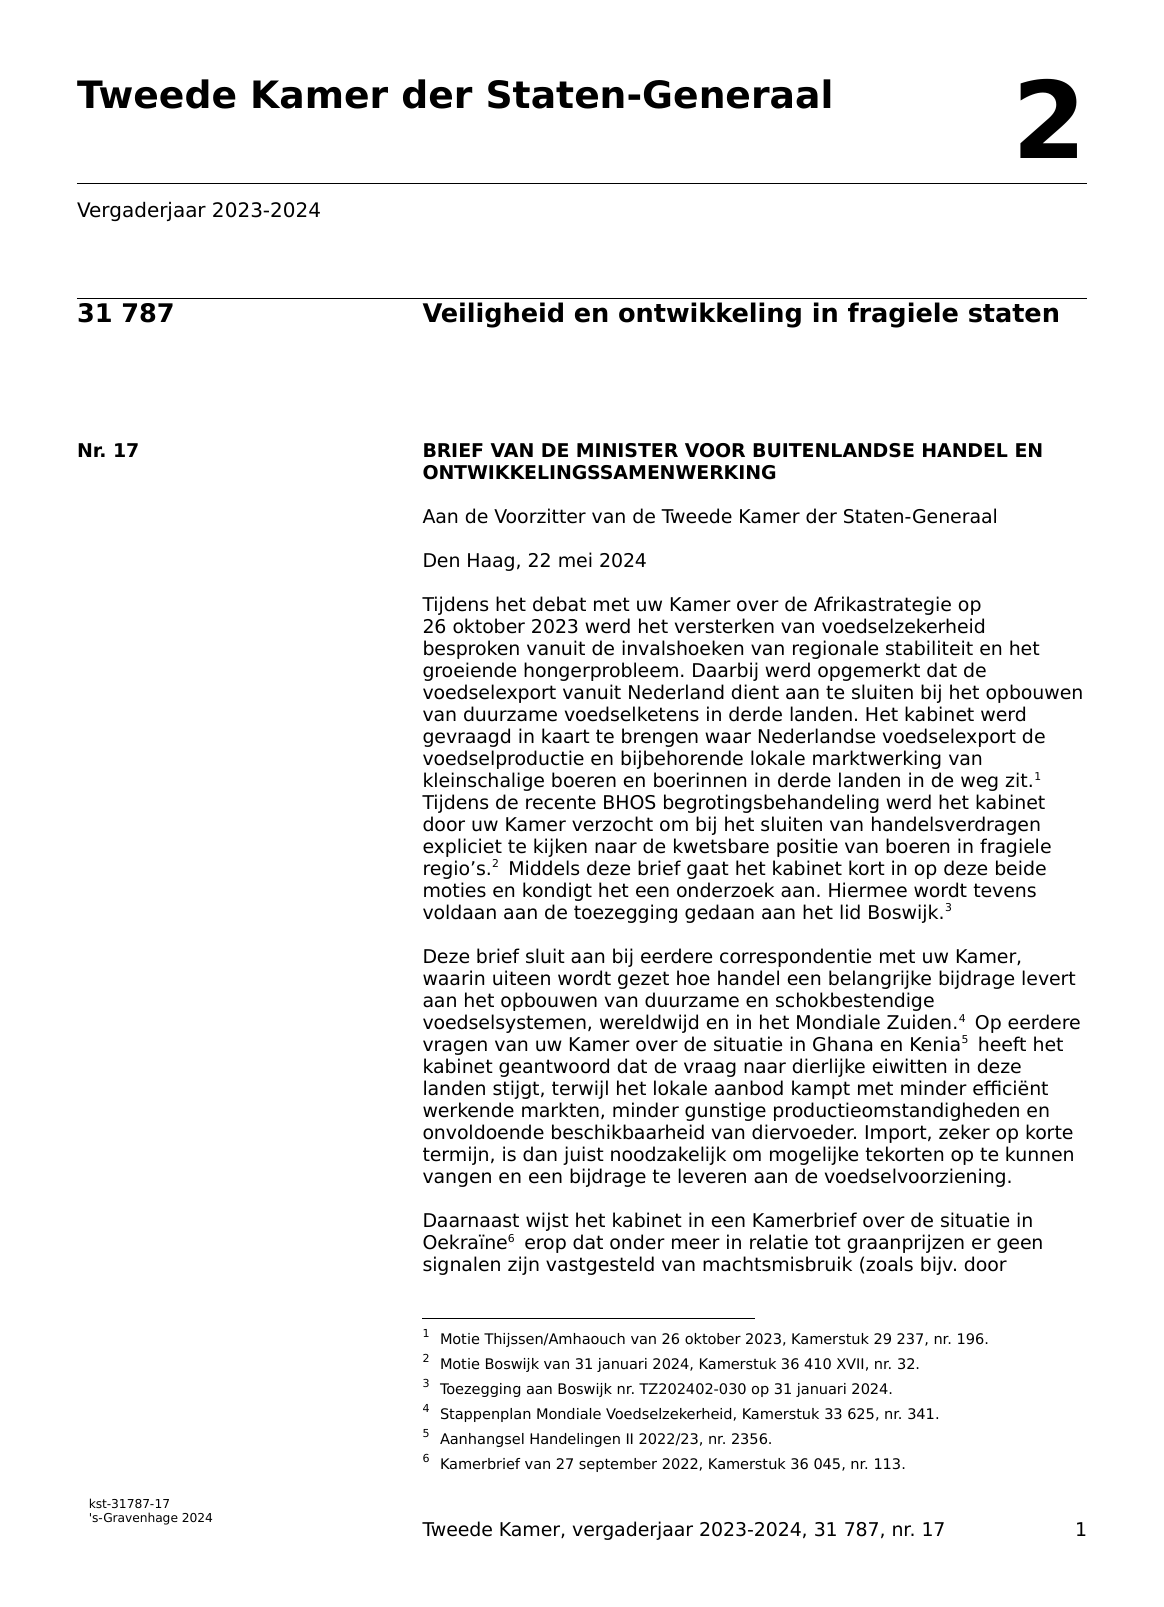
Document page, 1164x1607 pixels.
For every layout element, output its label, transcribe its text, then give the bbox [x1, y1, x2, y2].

text Kamerbrief van 27 september 2022, Kamerstuk 36 045, nr. 113. [422, 1452, 1087, 1474]
text 's-Gravenhage 2024 [88, 1511, 323, 1525]
text Motie Boswijk van 31 januari 2024, Kamerstuk 36 410 XVII, nr. 32. [422, 1352, 1087, 1374]
text Deze brief sluit aan bij eerdere correspondentie met uw Kamer, waarin uiteen wordt gezet hoe handel een belangrijke bijdrage levert aan het opbouwen van duurzame en schokbestendige voedselsystemen, wereldwijd en in het Mondiale Zuiden. Op eerdere vragen van uw Kamer over de situatie in Ghana en Kenia heeft het kabinet geantwoord dat de vraag naar dierlijke eiwitten in deze landen stijgt, terwijl het lokale aanbod kampt met minder efficiënt werkende markten, minder gunstige productieomstandigheden en onvoldoende beschikbaarheid van diervoeder. Import, zeker op korte termijn, is dan juist noodzakelijk om mogelijke tekorten op te kunnen vangen en een bijdrage te leveren aan de voedselvoorziening. [422, 946, 1087, 1188]
text Stappenplan Mondiale Voedselzekerheid, Kamerstuk 33 625, nr. 341. [422, 1402, 1087, 1424]
text Aanhangsel Handelingen II 2022/23, nr. 2356. [422, 1427, 1087, 1449]
subtitle Nr. 17 BRIEF VAN DE MINISTER VOOR BUITENLANDSE HANDEL EN ONTWIKKELINGSSAMENWERKING [77, 440, 1087, 484]
text Den Haag, 22 mei 2024 [422, 550, 1087, 572]
table_cell Vergaderjaar 2023-2024 [77, 184, 1087, 298]
text Toezegging aan Boswijk nr. TZ202402-030 op 31 januari 2024. [422, 1377, 1087, 1399]
subtitle 31 787 Veiligheid en ontwikkeling in fragiele staten [77, 299, 1087, 329]
text Aan de Voorzitter van de Tweede Kamer der Staten-Generaal [422, 506, 1087, 528]
text Motie Thijssen/Amhaouch van 26 oktober 2023, Kamerstuk 29 237, nr. 196. [422, 1327, 1087, 1349]
text kst-31787-17 [88, 1497, 323, 1511]
table_header Tweede Kamer der Staten-Generaal [77, 59, 886, 183]
text Tijdens het debat met uw Kamer over de Afrikastrategie op 26 oktober 2023 werd het versterken van voedselzekerheid besproken vanuit de invalshoeken van regionale stabiliteit en het groeiende hongerprobleem. Daarbij werd opgemerkt dat de voedselexport vanuit Nederland dient aan te sluiten bij het opbouwen van duurzame voedselketens in derde landen. Het kabinet werd gevraagd in kaart te brengen waar Nederlandse voedselexport de voedselproductie en bijbehorende lokale marktwerking van kleinschalige boeren en boerinnen in derde landen in de weg zit. Tijdens de recente BHOS begrotingsbehandeling werd het kabinet door uw Kamer verzocht om bij het sluiten van handelsverdragen expliciet te kijken naar de kwetsbare positie van boeren in fragiele regio’s. Middels deze brief gaat het kabinet kort in op deze beide moties en kondigt het een onderzoek aan. Hiermee wordt tevens voldaan aan de toezegging gedaan aan het lid Boswijk. [422, 594, 1087, 924]
table_header 2 [886, 59, 1087, 183]
text Daarnaast wijst het kabinet in een Kamerbrief over de situatie in Oekraïne erop dat onder meer in relatie tot graanprijzen er geen signalen zijn vastgesteld van machtsmisbruik (zoals bijv. door [422, 1210, 1087, 1276]
